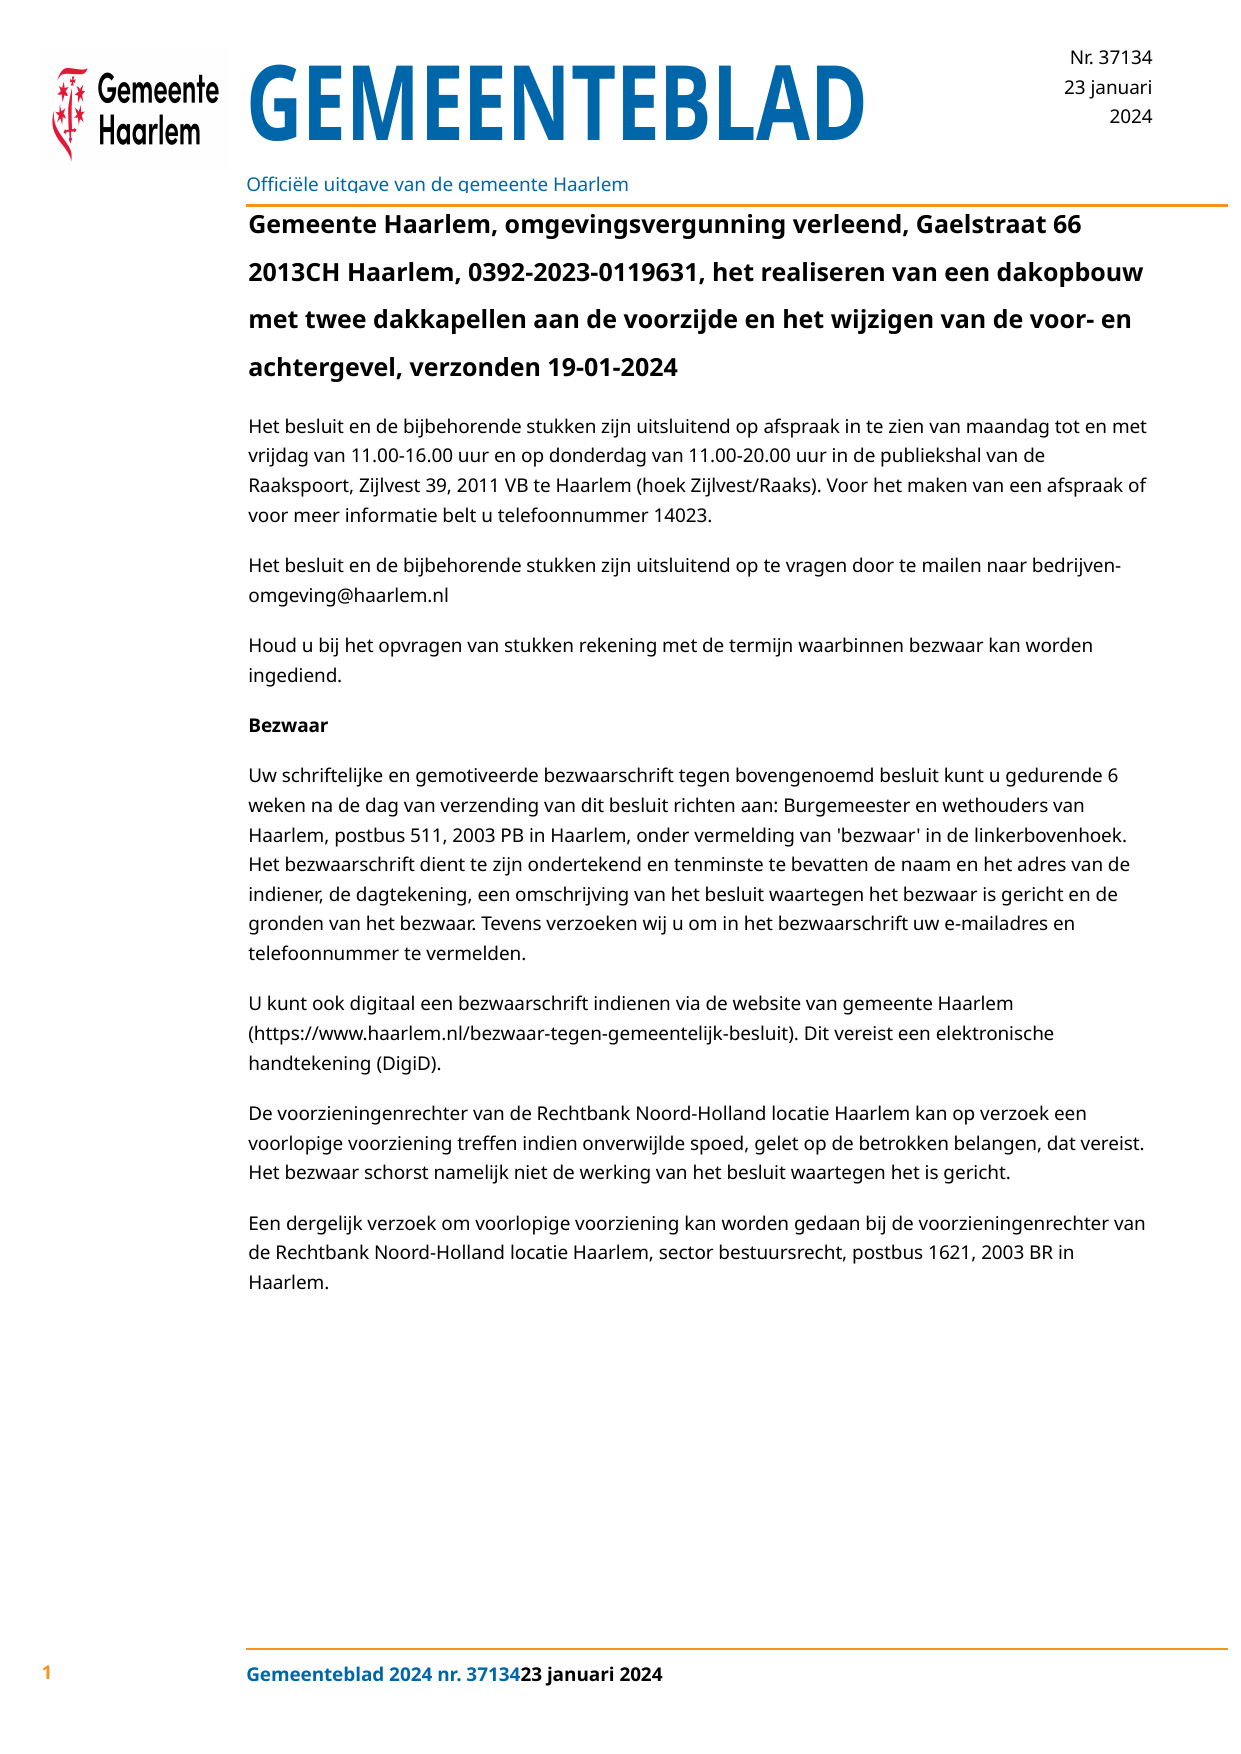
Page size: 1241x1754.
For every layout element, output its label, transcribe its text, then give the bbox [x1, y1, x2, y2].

picture [41, 47, 231, 172]
text Het besluit en de bijbehorende stukken zijn uitsluitend op afspraak in te zien van maandag tot en met vrijdag van 11.00-16.00 uur en op donderdag van 11.00-20.00 uur in de publiekshal van de Raakspoort, Zijlvest 39, 2011 VB te Haarlem (hoek Zijlvest/Raaks). Voor het maken van een afspraak of voor meer informatie belt u telefoonnummer 14023. [248, 413, 1152, 528]
text Houd u bij het opvragen van stukken rekening met de termijn waarbinnen bezwaar kan worden ingediend. [248, 632, 1152, 688]
text Bezwaar [248, 712, 1152, 738]
text Gemeente Haarlem, omgevingsvergunning verleend, Gaelstraat 66 2013CH Haarlem, 0392-2023-0119631, het realiseren van een dakopbouw met twee dakkapellen aan de voorzijde en het wijzigen van de voor- en achtergevel, verzonden 19-01-2024 [248, 207, 1152, 384]
text Het besluit en de bijbehorende stukken zijn uitsluitend op te vragen door te mailen naar bedrijven-omgeving@haarlem.nl [248, 552, 1152, 608]
text Uw schriftelijke en gemotiveerde bezwaarschrift tegen bovengenoemd besluit kunt u gedurende 6 weken na de dag van verzending van dit besluit richten aan: Burgemeester en wethouders van Haarlem, postbus 511, 2003 PB in Haarlem, onder vermelding van 'bezwaar' in de linkerbovenhoek. Het bezwaarschrift dient te zijn ondertekend en tenminste te bevatten de naam en het adres van de indiener, de dagtekening, een omschrijving van het besluit waartegen het bezwaar is gericht en de gronden van het bezwaar. Tevens verzoeken wij u om in het bezwaarschrift uw e-mailadres en telefoonnummer te vermelden. [248, 763, 1152, 966]
text U kunt ook digitaal een bezwaarschrift indienen via de website van gemeente Haarlem (https://www.haarlem.nl/bezwaar-tegen-gemeentelijk-besluit). Dit vereist een elektronische handtekening (DigiD). [248, 991, 1152, 1076]
text Een dergelijk verzoek om voorlopige voorziening kan worden gedaan bij de voorzieningenrechter van de Rechtbank Noord-Holland locatie Haarlem, sector bestuursrecht, postbus 1621, 2003 BR in Haarlem. [248, 1210, 1152, 1295]
text De voorzieningenrechter van de Rechtbank Noord-Holland locatie Haarlem kan op verzoek een voorlopige voorziening treffen indien onverwijlde spoed, gelet op de betrokken belangen, dat vereist. Het bezwaar schorst namelijk niet de werking van het besluit waartegen het is gericht. [248, 1100, 1152, 1185]
